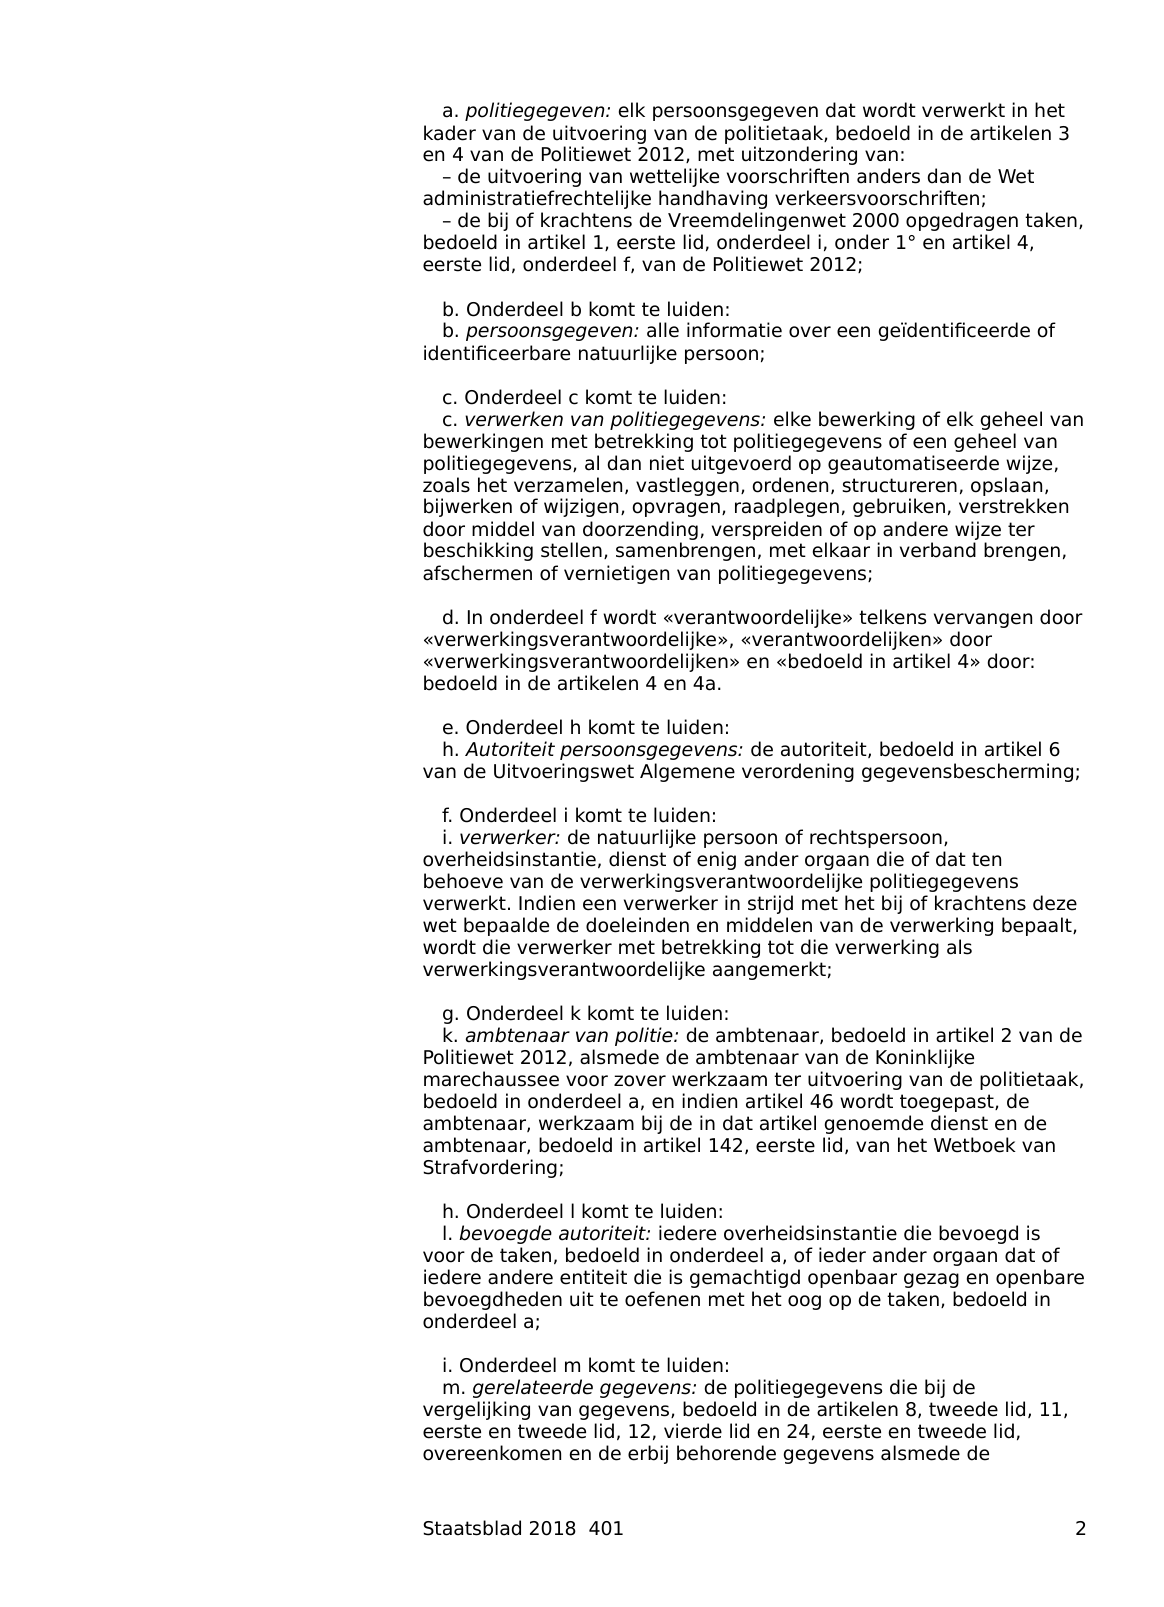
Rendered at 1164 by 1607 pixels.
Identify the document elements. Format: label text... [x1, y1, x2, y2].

text b. persoonsgegeven: alle informatie over een geïdentificeerde of identificeerbare natuurlijke persoon; [422, 320, 1087, 364]
text l. bevoegde autoriteit: iedere overheidsinstantie die bevoegd is voor de taken, bedoeld in onderdeel a, of ieder ander orgaan dat of iedere andere entiteit die is gemachtigd openbaar gezag en openbare bevoegdheden uit te oefenen met het oog op de taken, bedoeld in onderdeel a; [422, 1223, 1087, 1333]
text g. Onderdeel k komt te luiden: [422, 1003, 1087, 1025]
text c. verwerken van politiegegevens: elke bewerking of elk geheel van bewerkingen met betrekking tot politiegegevens of een geheel van politiegegevens, al dan niet uitgevoerd op geautomatiseerde wijze, zoals het verzamelen, vastleggen, ordenen, structureren, opslaan, bijwerken of wijzigen, opvragen, raadplegen, gebruiken, verstrekken door middel van doorzending, verspreiden of op andere wijze ter beschikking stellen, samenbrengen, met elkaar in verband brengen, afschermen of vernietigen van politiegegevens; [422, 408, 1087, 584]
text a. politiegegeven: elk persoonsgegeven dat wordt verwerkt in het kader van de uitvoering van de politietaak, bedoeld in de artikelen 3 en 4 van de Politiewet 2012, met uitzondering van: [422, 100, 1087, 166]
text h. Onderdeel l komt te luiden: [422, 1201, 1087, 1223]
text i. Onderdeel m komt te luiden: [422, 1355, 1087, 1377]
text – de bij of krachtens de Vreemdelingenwet 2000 opgedragen taken, bedoeld in artikel 1, eerste lid, onderdeel i, onder 1° en artikel 4, eerste lid, onderdeel f, van de Politiewet 2012; [422, 210, 1087, 276]
text c. Onderdeel c komt te luiden: [422, 387, 1087, 408]
text b. Onderdeel b komt te luiden: [422, 298, 1087, 320]
text m. gerelateerde gegevens: de politiegegevens die bij de vergelijking van gegevens, bedoeld in de artikelen 8, tweede lid, 11, eerste en tweede lid, 12, vierde lid en 24, eerste en tweede lid, overeenkomen en de erbij behorende gegevens alsmede de [422, 1377, 1087, 1465]
text d. In onderdeel f wordt «verantwoordelijke» telkens vervangen door «verwerkingsverantwoordelijke», «verantwoordelijken» door «verwerkingsverantwoordelijken» en «bedoeld in artikel 4» door: bedoeld in de artikelen 4 en 4a. [422, 607, 1087, 694]
text k. ambtenaar van politie: de ambtenaar, bedoeld in artikel 2 van de Politiewet 2012, alsmede de ambtenaar van de Koninklijke marechaussee voor zover werkzaam ter uitvoering van de politietaak, bedoeld in onderdeel a, en indien artikel 46 wordt toegepast, de ambtenaar, werkzaam bij de in dat artikel genoemde dienst en de ambtenaar, bedoeld in artikel 142, eerste lid, van het Wetboek van Strafvordering; [422, 1025, 1087, 1179]
text e. Onderdeel h komt te luiden: [422, 717, 1087, 739]
text f. Onderdeel i komt te luiden: [422, 805, 1087, 827]
text h. Autoriteit persoonsgegevens: de autoriteit, bedoeld in artikel 6 van de Uitvoeringswet Algemene verordening gegevensbescherming; [422, 739, 1087, 783]
text i. verwerker: de natuurlijke persoon of rechtspersoon, overheidsinstantie, dienst of enig ander orgaan die of dat ten behoeve van de verwerkingsverantwoordelijke politiegegevens verwerkt. Indien een verwerker in strijd met het bij of krachtens deze wet bepaalde de doeleinden en middelen van de verwerking bepaalt, wordt die verwerker met betrekking tot die verwerking als verwerkingsverantwoordelijke aangemerkt; [422, 827, 1087, 981]
text – de uitvoering van wettelijke voorschriften anders dan de Wet administratiefrechtelijke handhaving verkeersvoorschriften; [422, 166, 1087, 210]
